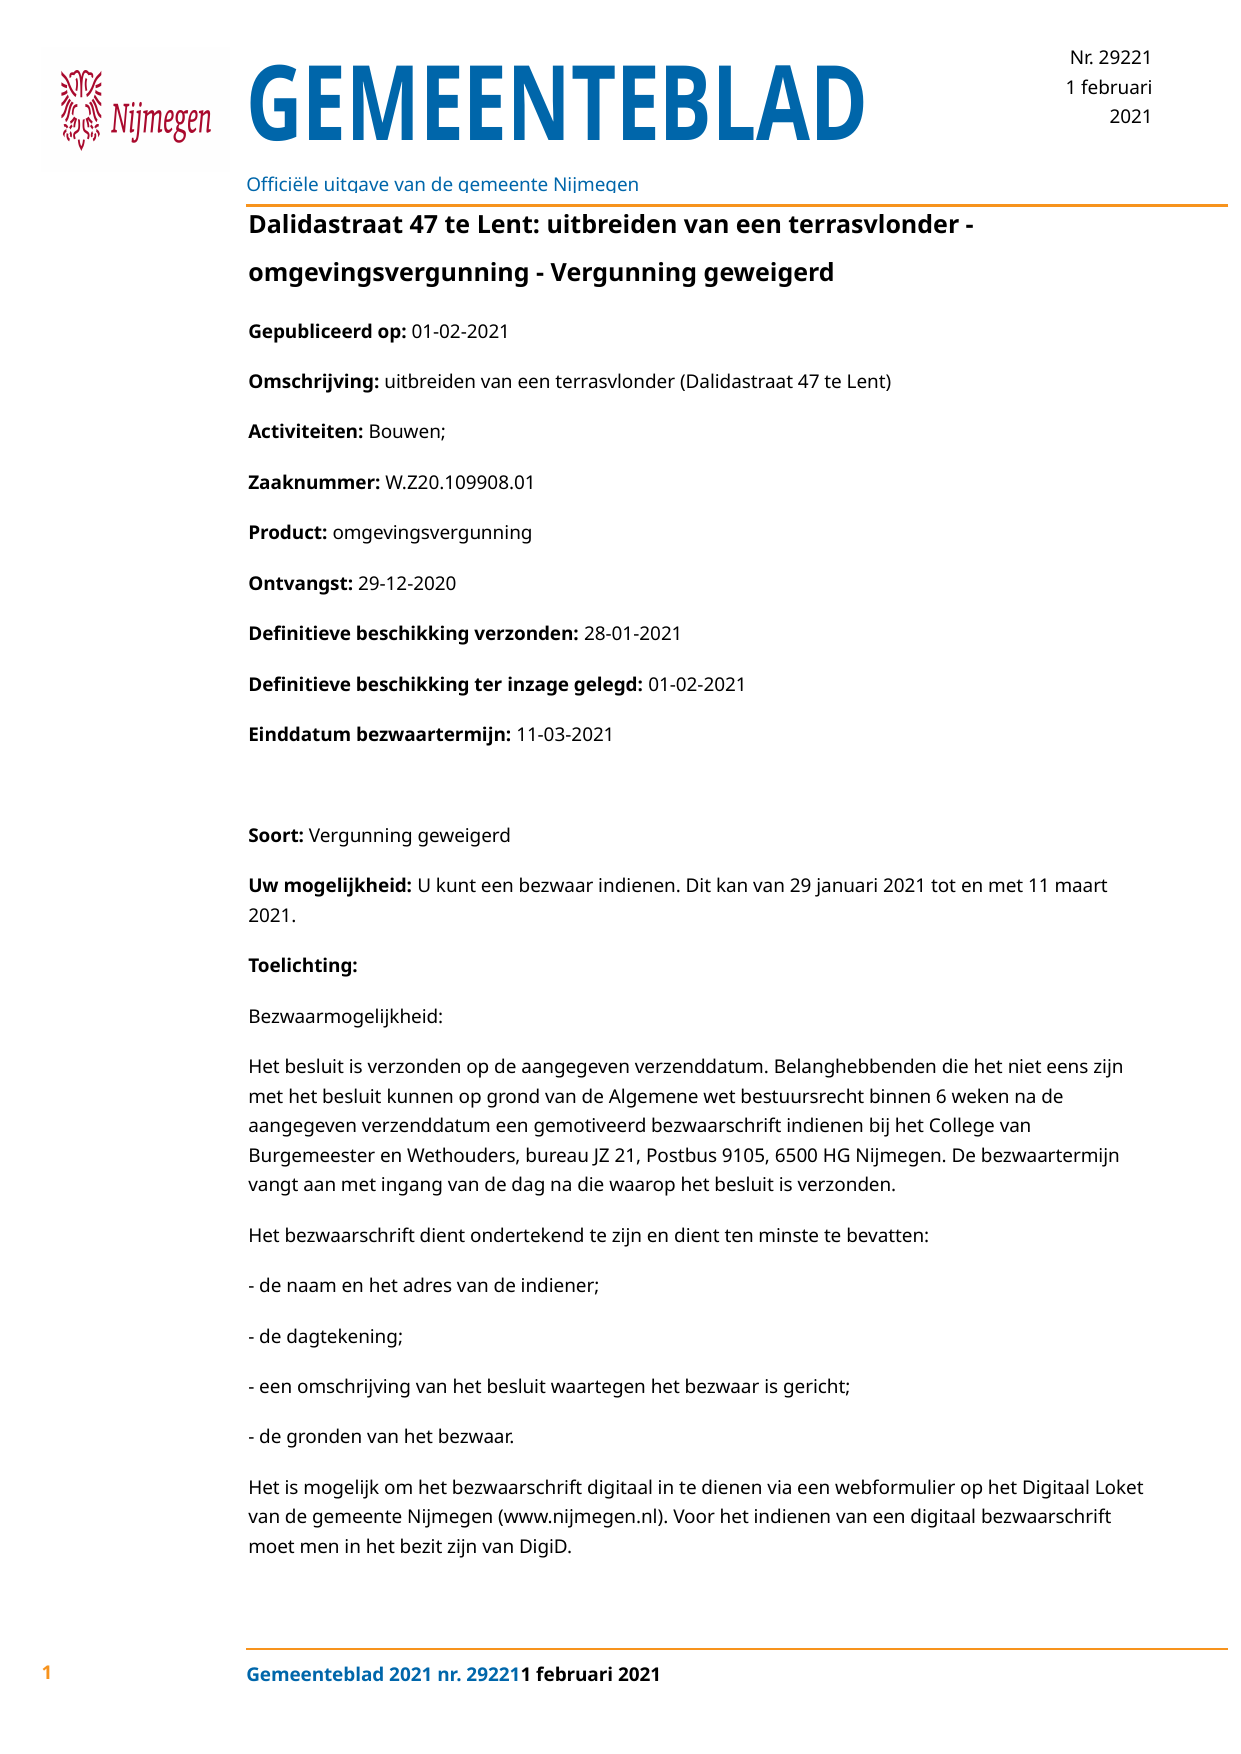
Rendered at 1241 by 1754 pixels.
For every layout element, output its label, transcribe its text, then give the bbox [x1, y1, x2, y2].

text Dalidastraat 47 te Lent: uitbreiden van een terrasvlonder - omgevingsvergunning - Vergunning geweigerd [248, 207, 1152, 288]
text Definitieve beschikking ter inzage gelegd: 01-02-2021 [248, 671, 1152, 697]
text Het besluit is verzonden op de aangegeven verzenddatum. Belanghebbenden die het niet eens zijn met het besluit kunnen op grond van de Algemene wet bestuursrecht binnen 6 weken na de aangegeven verzenddatum een gemotiveerd bezwaarschrift indienen bij het College van Burgemeester en Wethouders, bureau JZ 21, Postbus 9105, 6500 HG Nijmegen. De bezwaartermijn vangt aan met ingang van de dag na die waarop het besluit is verzonden. [248, 1053, 1152, 1197]
text Omschrijving: uitbreiden van een terrasvlonder (Dalidastraat 47 te Lent) [248, 368, 1152, 394]
text Soort: Vergunning geweigerd [248, 822, 1152, 848]
text Het is mogelijk om het bezwaarschrift digitaal in te dienen via een webformulier op het Digitaal Loket van de gemeente Nijmegen (www.nijmegen.nl). Voor het indienen van een digitaal bezwaarschrift moet men in het bezit zijn van DigiD. [248, 1474, 1152, 1559]
text Toelichting: [248, 952, 1152, 978]
text Het bezwaarschrift dient ondertekend te zijn en dient ten minste te bevatten: [248, 1222, 1152, 1248]
text Zaaknummer: W.Z20.109908.01 [248, 469, 1152, 495]
text Product: omgevingsvergunning [248, 519, 1152, 545]
text Uw mogelijkheid: U kunt een bezwaar indienen. Dit kan van 29 januari 2021 tot en met 11 maart 2021. [248, 872, 1152, 928]
text Einddatum bezwaartermijn: 11-03-2021 [248, 721, 1152, 747]
text Gepubliceerd op: 01-02-2021 [248, 318, 1152, 344]
text - de naam en het adres van de indiener; [248, 1272, 1152, 1298]
text Ontvangst: 29-12-2020 [248, 570, 1152, 596]
picture [41, 47, 231, 172]
text Definitieve beschikking verzonden: 28-01-2021 [248, 620, 1152, 646]
text - een omschrijving van het besluit waartegen het bezwaar is gericht; [248, 1373, 1152, 1399]
text - de gronden van het bezwaar. [248, 1424, 1152, 1449]
text Bezwaarmogelijkheid: [248, 1003, 1152, 1029]
text Activiteiten: Bouwen; [248, 419, 1152, 444]
text - de dagtekening; [248, 1323, 1152, 1349]
